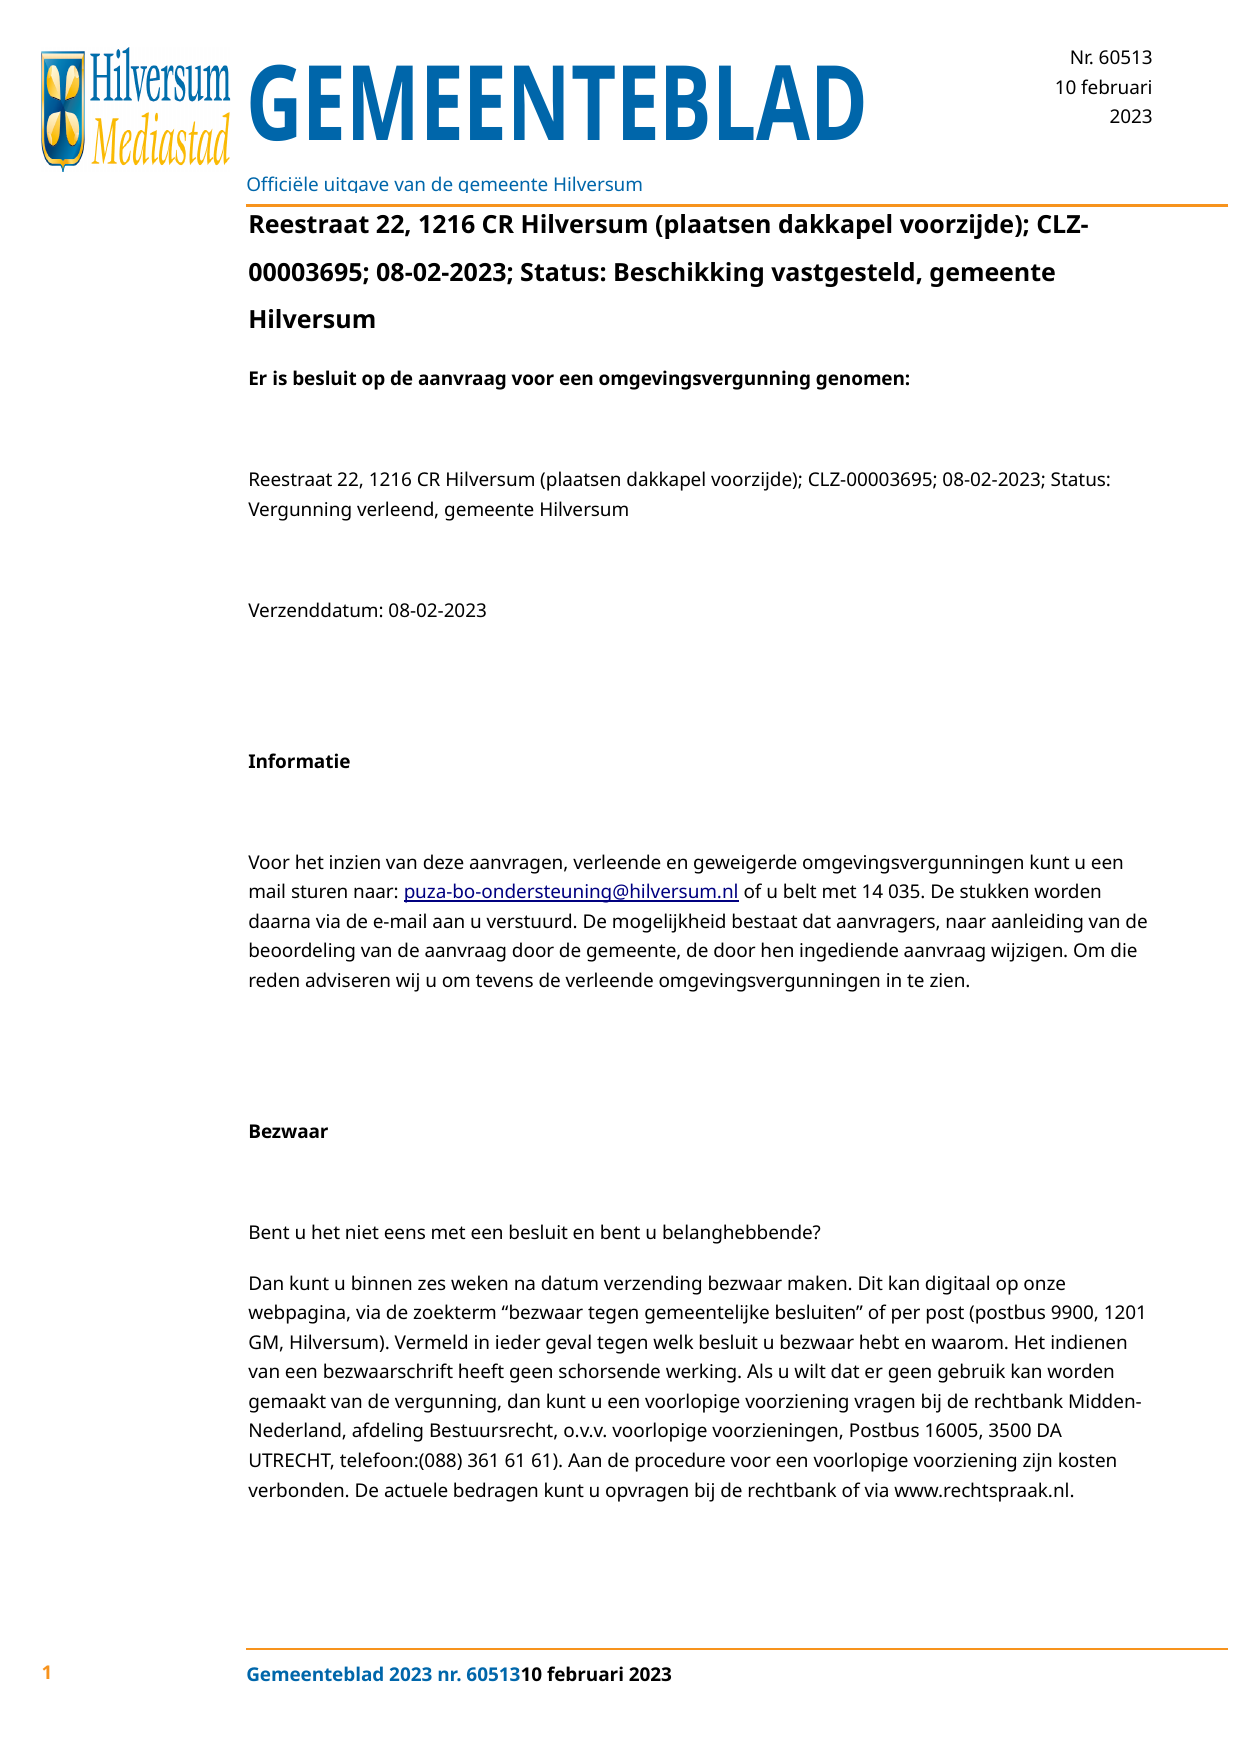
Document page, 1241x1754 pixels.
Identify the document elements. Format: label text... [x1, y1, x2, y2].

text Er is besluit op de aanvraag voor een omgevingsvergunning genomen: [248, 366, 1152, 391]
text Verzenddatum: 08-02-2023 [248, 597, 1152, 622]
text Dan kunt u binnen zes weken na datum verzending bezwaar maken. Dit kan digitaal op onze webpagina, via de zoekterm “bezwaar tegen gemeentelijke besluiten” of per post (postbus 9900, 1201 GM, Hilversum). Vermeld in ieder geval tegen welk besluit u bezwaar hebt en waarom. Het indienen van een bezwaarschrift heeft geen schorsende werking. Als u wilt dat er geen gebruik kan worden gemaakt van de vergunning, dan kunt u een voorlopige voorziening vragen bij de rechtbank Midden-Nederland, afdeling Bestuursrecht, o.v.v. voorlopige voorzieningen, Postbus 16005, 3500 DA UTRECHT, telefoon:(088) 361 61 61). Aan de procedure voor een voorlopige voorziening zijn kosten verbonden. De actuele bedragen kunt u opvragen bij de rechtbank of via www.rechtspraak.nl. [248, 1270, 1152, 1502]
picture [41, 47, 231, 172]
text Reestraat 22, 1216 CR Hilversum (plaatsen dakkapel voorzijde); CLZ-00003695; 08-02-2023; Status: Vergunning verleend, gemeente Hilversum [248, 466, 1152, 522]
text Informatie [248, 748, 1152, 774]
text Voor het inzien van deze aanvragen, verleende en geweigerde omgevingsvergunningen kunt u een mail sturen naar: puza-bo-ondersteuning@hilversum.nl of u belt met 14 035. De stukken worden daarna via de e-mail aan u verstuurd. De mogelijkheid bestaat dat aanvragers, naar aanleiding van de beoordeling van de aanvraag door de gemeente, de door hen ingediende aanvraag wijzigen. Om die reden adviseren wij u om tevens de verleende omgevingsvergunningen in te zien. [248, 849, 1152, 993]
text Bezwaar [248, 1118, 1152, 1144]
text Bent u het niet eens met een besluit en bent u belanghebbende? [248, 1219, 1152, 1245]
text Reestraat 22, 1216 CR Hilversum (plaatsen dakkapel voorzijde); CLZ-00003695; 08-02-2023; Status: Beschikking vastgesteld, gemeente Hilversum [248, 207, 1152, 336]
